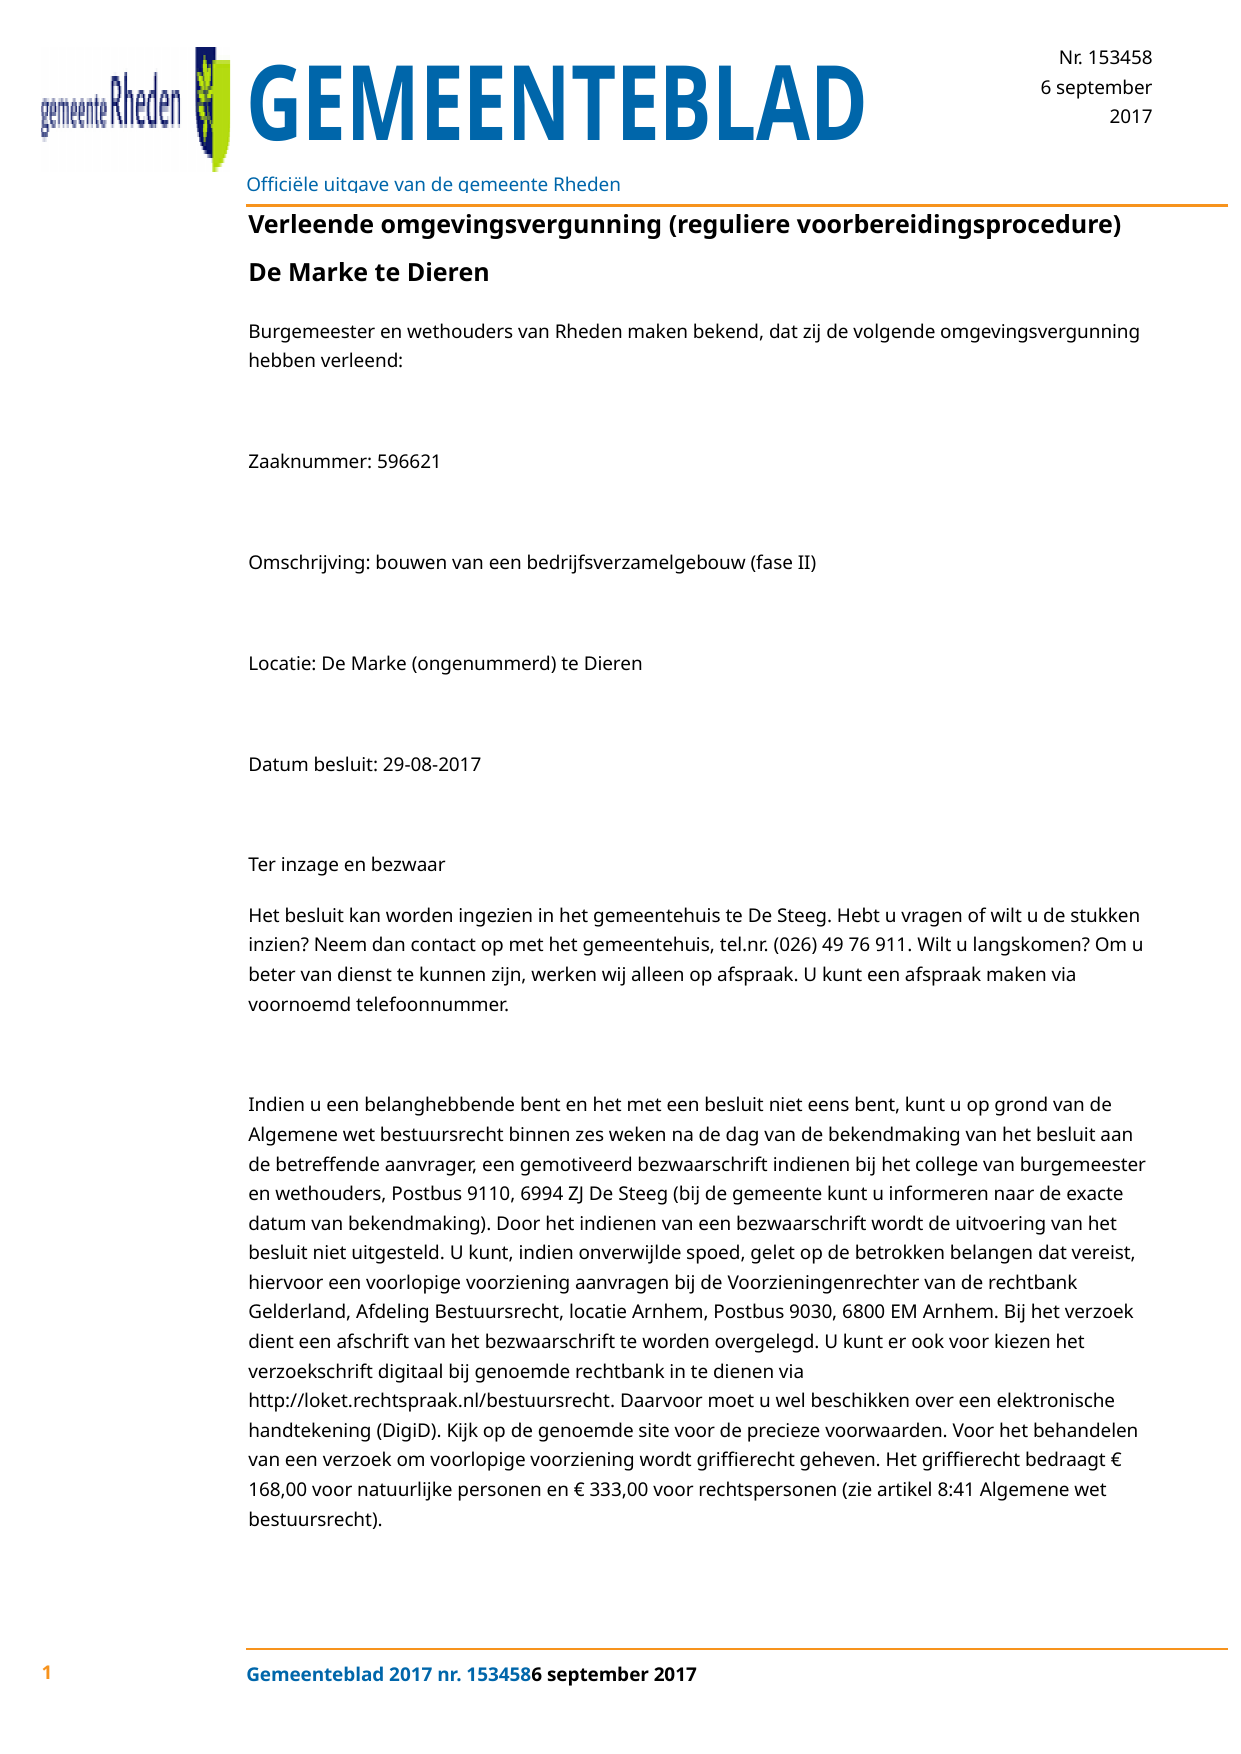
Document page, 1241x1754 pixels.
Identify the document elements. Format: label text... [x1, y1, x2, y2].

picture [41, 47, 231, 172]
text Datum besluit: 29-08-2017 [248, 751, 1152, 777]
text Indien u een belanghebbende bent en het met een besluit niet eens bent, kunt u op grond van de Algemene wet bestuursrecht binnen zes weken na de dag van de bekendmaking van het besluit aan de betreffende aanvrager, een gemotiveerd bezwaarschrift indienen bij het college van burgemeester en wethouders, Postbus 9110, 6994 ZJ De Steeg (bij de gemeente kunt u informeren naar de exacte datum van bekendmaking). Door het indienen van een bezwaarschrift wordt de uitvoering van het besluit niet uitgesteld. U kunt, indien onverwijlde spoed, gelet op de betrokken belangen dat vereist, hiervoor een voorlopige voorziening aanvragen bij de Voorzieningenrechter van de rechtbank Gelderland, Afdeling Bestuursrecht, locatie Arnhem, Postbus 9030, 6800 EM Arnhem. Bij het verzoek dient een afschrift van het bezwaarschrift te worden overgelegd. U kunt er ook voor kiezen het verzoekschrift digitaal bij genoemde rechtbank in te dienen via http://loket.rechtspraak.nl/bestuursrecht. Daarvoor moet u wel beschikken over een elektronische handtekening (DigiD). Kijk op de genoemde site voor de precieze voorwaarden. Voor het behandelen van een verzoek om voorlopige voorziening wordt griffierecht geheven. Het griffierecht bedraagt € 168,00 voor natuurlijke personen en € 333,00 voor rechtspersonen (zie artikel 8:41 Algemene wet bestuursrecht). [248, 1092, 1152, 1532]
text Burgemeester en wethouders van Rheden maken bekend, dat zij de volgende omgevingsvergunning hebben verleend: [248, 318, 1152, 373]
text Zaaknummer: 596621 [248, 448, 1152, 474]
text Locatie: De Marke (ongenummerd) te Dieren [248, 650, 1152, 676]
text Omschrijving: bouwen van een bedrijfsverzamelgebouw (fase II) [248, 549, 1152, 575]
text Verleende omgevingsvergunning (reguliere voorbereidingsprocedure) De Marke te Dieren [248, 207, 1152, 288]
text Het besluit kan worden ingezien in het gemeentehuis te De Steeg. Hebt u vragen of wilt u de stukken inzien? Neem dan contact op met het gemeentehuis, tel.nr. (026) 49 76 911. Wilt u langskomen? Om u beter van dienst te kunnen zijn, werken wij alleen op afspraak. U kunt een afspraak maken via voornoemd telefoonnummer. [248, 902, 1152, 1017]
text Ter inzage en bezwaar [248, 852, 1152, 877]
